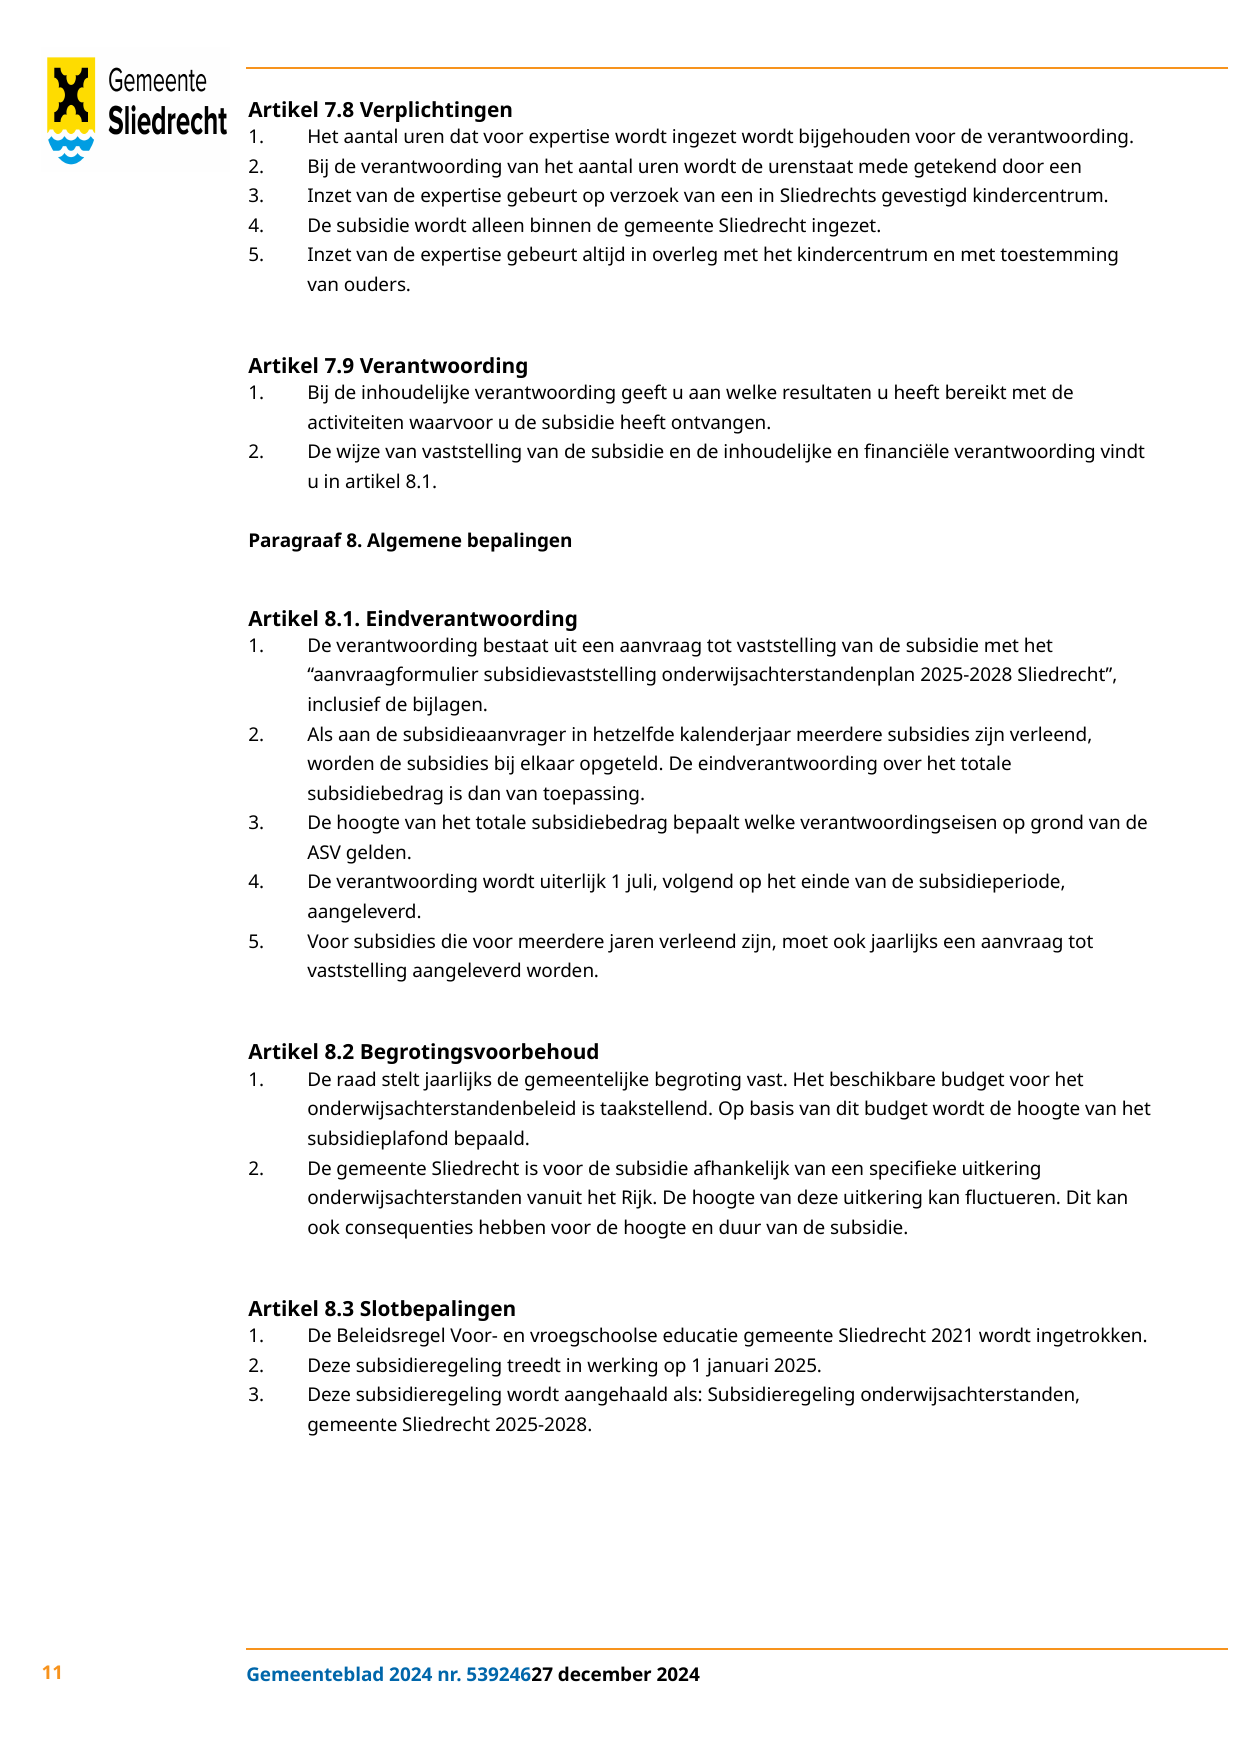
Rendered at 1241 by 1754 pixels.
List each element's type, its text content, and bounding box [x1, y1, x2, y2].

list Bij de verantwoording van het aantal uren wordt de urenstaat mede getekend door een [248, 153, 1152, 178]
text Artikel 8.1. Eindverantwoording [248, 604, 1152, 632]
list Inzet van de expertise gebeurt op verzoek van een in Sliedrechts gevestigd kindercentrum. [248, 182, 1152, 208]
list De Beleidsregel Voor- en vroegschoolse educatie gemeente Sliedrecht 2021 wordt ingetrokken. [248, 1322, 1152, 1348]
list Deze subsidieregeling treedt in werking op 1 januari 2025. [248, 1352, 1152, 1378]
text Artikel 8.2 Begrotingsvoorbehoud [248, 1037, 1152, 1066]
list Deze subsidieregeling wordt aangehaald als: Subsidieregeling onderwijsachterstanden, gemeente Sliedrecht 2025-2028. [248, 1381, 1152, 1437]
list De hoogte van het totale subsidiebedrag bepaalt welke verantwoordingseisen op grond van de ASV gelden. [248, 809, 1152, 865]
list De wijze van vaststelling van de subsidie en de inhoudelijke en financiële verantwoording vindt u in artikel 8.1. [248, 439, 1152, 494]
list Als aan de subsidieaanvrager in hetzelfde kalenderjaar meerdere subsidies zijn verleend, worden de subsidies bij elkaar opgeteld. De eindverantwoording over het totale subsidiebedrag is dan van toepassing. [248, 721, 1152, 806]
picture [41, 47, 231, 172]
list De verantwoording bestaat uit een aanvraag tot vaststelling van de subsidie met het “aanvraagformulier subsidievaststelling onderwijsachterstandenplan 2025-2028 Sliedrecht”, inclusief de bijlagen. [248, 632, 1152, 717]
text Artikel 8.3 Slotbepalingen [248, 1294, 1152, 1322]
list Het aantal uren dat voor expertise wordt ingezet wordt bijgehouden voor de verantwoording. [248, 123, 1152, 149]
list Bij de inhoudelijke verantwoording geeft u aan welke resultaten u heeft bereikt met de activiteiten waarvoor u de subsidie heeft ontvangen. [248, 379, 1152, 435]
text Artikel 7.8 Verplichtingen [248, 95, 1152, 123]
text Artikel 7.9 Verantwoording [248, 351, 1152, 379]
list De raad stelt jaarlijks de gemeentelijke begroting vast. Het beschikbare budget voor het onderwijsachterstandenbeleid is taakstellend. Op basis van dit budget wordt de hoogte van het subsidieplafond bepaald. [248, 1066, 1152, 1151]
list De subsidie wordt alleen binnen de gemeente Sliedrecht ingezet. [248, 212, 1152, 238]
list Inzet van de expertise gebeurt altijd in overleg met het kindercentrum en met toestemming van ouders. [248, 242, 1152, 297]
list De gemeente Sliedrecht is voor de subsidie afhankelijk van een specifieke uitkering onderwijsachterstanden vanuit het Rijk. De hoogte van deze uitkering kan fluctueren. Dit kan ook consequenties hebben voor de hoogte en duur van de subsidie. [248, 1155, 1152, 1239]
list De verantwoording wordt uiterlijk 1 juli, volgend op het einde van de subsidieperiode, aangeleverd. [248, 869, 1152, 924]
list Voor subsidies die voor meerdere jaren verleend zijn, moet ook jaarlijks een aanvraag tot vaststelling aangeleverd worden. [248, 928, 1152, 983]
text Paragraaf 8. Algemene bepalingen [248, 527, 1152, 553]
